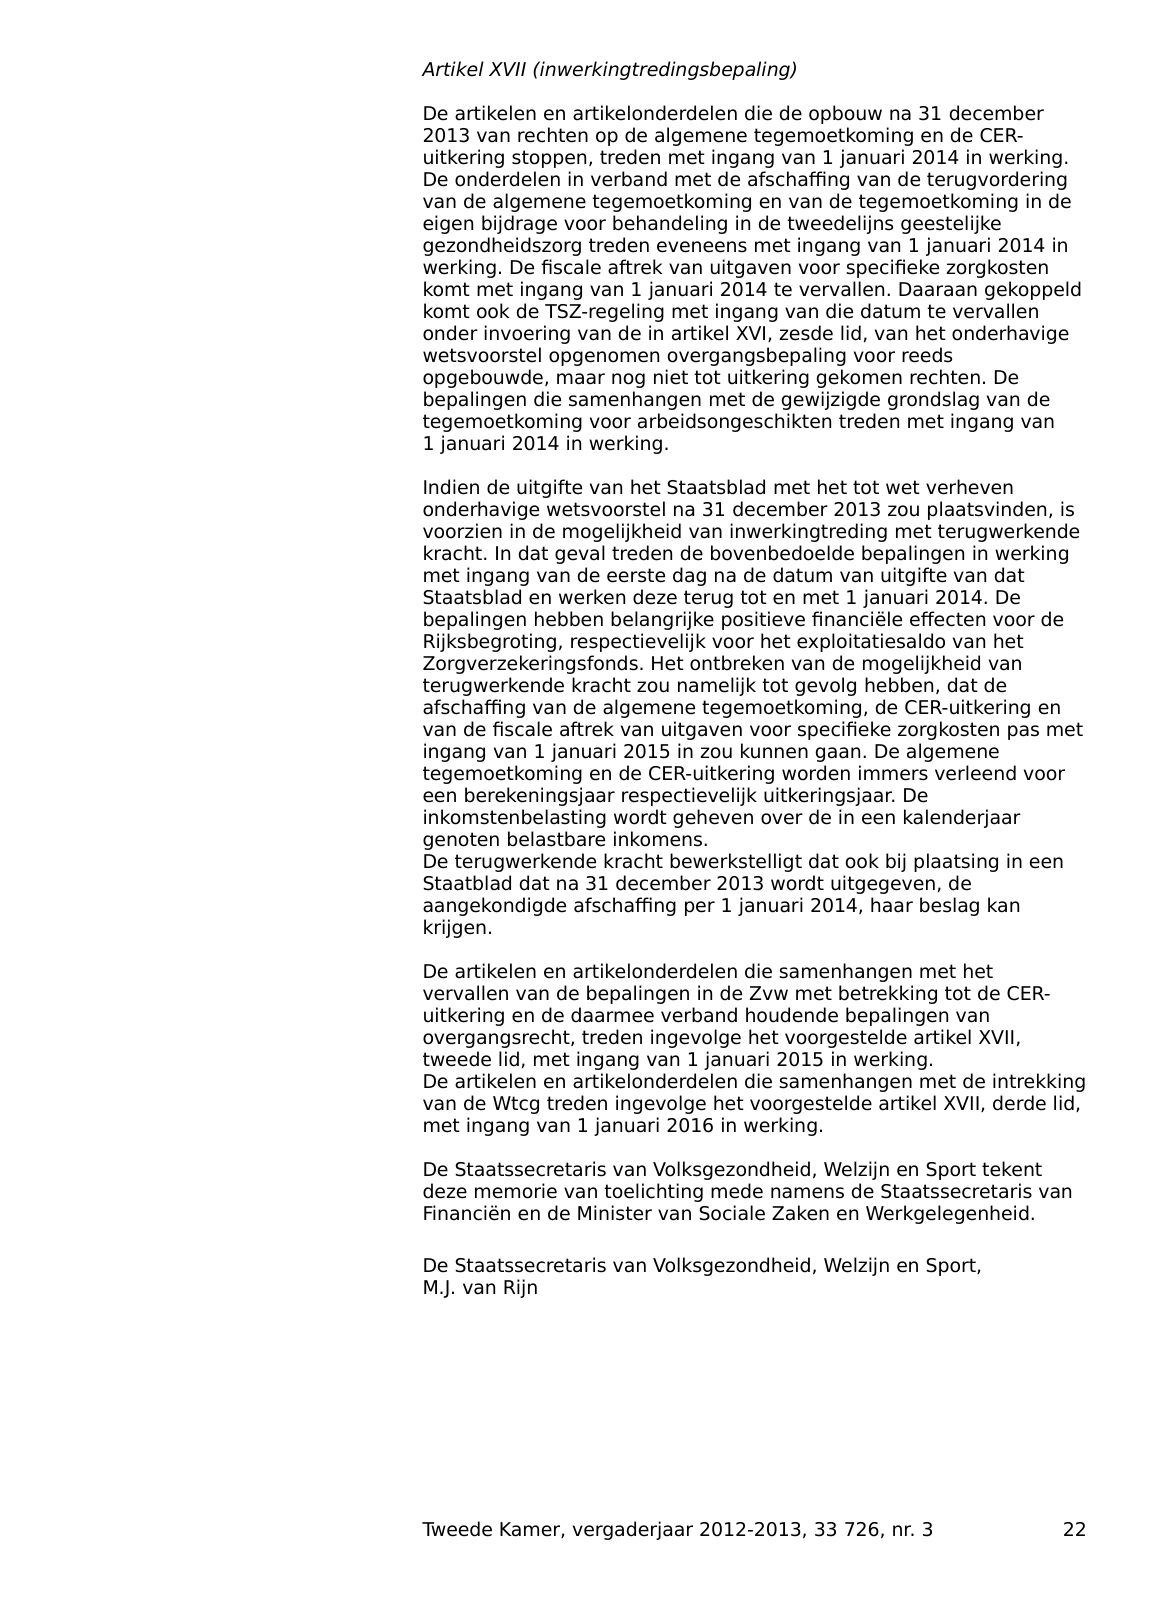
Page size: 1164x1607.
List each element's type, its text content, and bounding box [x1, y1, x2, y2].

text De artikelen en artikelonderdelen die de opbouw na 31 december 2013 van rechten op de algemene tegemoetkoming en de CER-uitkering stoppen, treden met ingang van 1 januari 2014 in werking. [422, 103, 1087, 169]
text De artikelen en artikelonderdelen die samenhangen met de intrekking van de Wtcg treden ingevolge het voorgestelde artikel XVII, derde lid, met ingang van 1 januari 2016 in werking. [422, 1071, 1087, 1137]
text De artikelen en artikelonderdelen die samenhangen met het vervallen van de bepalingen in de Zvw met betrekking tot de CER-uitkering en de daarmee verband houdende bepalingen van overgangsrecht, treden ingevolge het voorgestelde artikel XVII, tweede lid, met ingang van 1 januari 2015 in werking. [422, 961, 1087, 1071]
text De terugwerkende kracht bewerkstelligt dat ook bij plaatsing in een Staatblad dat na 31 december 2013 wordt uitgegeven, de aangekondigde afschaffing per 1 januari 2014, haar beslag kan krijgen. [422, 851, 1087, 939]
subtitle Artikel XVII (inwerkingtredingsbepaling) [422, 59, 1087, 81]
text De onderdelen in verband met de afschaffing van de terugvordering van de algemene tegemoetkoming en van de tegemoetkoming in de eigen bijdrage voor behandeling in de tweedelijns geestelijke gezondheidszorg treden eveneens met ingang van 1 januari 2014 in werking. De fiscale aftrek van uitgaven voor specifieke zorgkosten komt met ingang van 1 januari 2014 te vervallen. Daaraan gekoppeld komt ook de TSZ-regeling met ingang van die datum te vervallen onder invoering van de in artikel XVI, zesde lid, van het onderhavige wetsvoorstel opgenomen overgangsbepaling voor reeds opgebouwde, maar nog niet tot uitkering gekomen rechten. De bepalingen die samenhangen met de gewijzigde grondslag van de tegemoetkoming voor arbeidsongeschikten treden met ingang van 1 januari 2014 in werking. [422, 169, 1087, 455]
text De Staatssecretaris van Volksgezondheid, Welzijn en Sport tekent deze memorie van toelichting mede namens de Staatssecretaris van Financiën en de Minister van Sociale Zaken en Werkgelegenheid. [422, 1159, 1087, 1225]
text De Staatssecretaris van Volksgezondheid, Welzijn en Sport, M.J. van Rijn [422, 1255, 1087, 1299]
text Indien de uitgifte van het Staatsblad met het tot wet verheven onderhavige wetsvoorstel na 31 december 2013 zou plaatsvinden, is voorzien in de mogelijkheid van inwerkingtreding met terugwerkende kracht. In dat geval treden de bovenbedoelde bepalingen in werking met ingang van de eerste dag na de datum van uitgifte van dat Staatsblad en werken deze terug tot en met 1 januari 2014. De bepalingen hebben belangrijke positieve financiële effecten voor de Rijksbegroting, respectievelijk voor het exploitatiesaldo van het Zorgverzekeringsfonds. Het ontbreken van de mogelijkheid van terugwerkende kracht zou namelijk tot gevolg hebben, dat de afschaffing van de algemene tegemoetkoming, de CER-uitkering en van de fiscale aftrek van uitgaven voor specifieke zorgkosten pas met ingang van 1 januari 2015 in zou kunnen gaan. De algemene tegemoetkoming en de CER-uitkering worden immers verleend voor een berekeningsjaar respectievelijk uitkeringsjaar. De inkomstenbelasting wordt geheven over de in een kalenderjaar genoten belastbare inkomens. [422, 477, 1087, 851]
